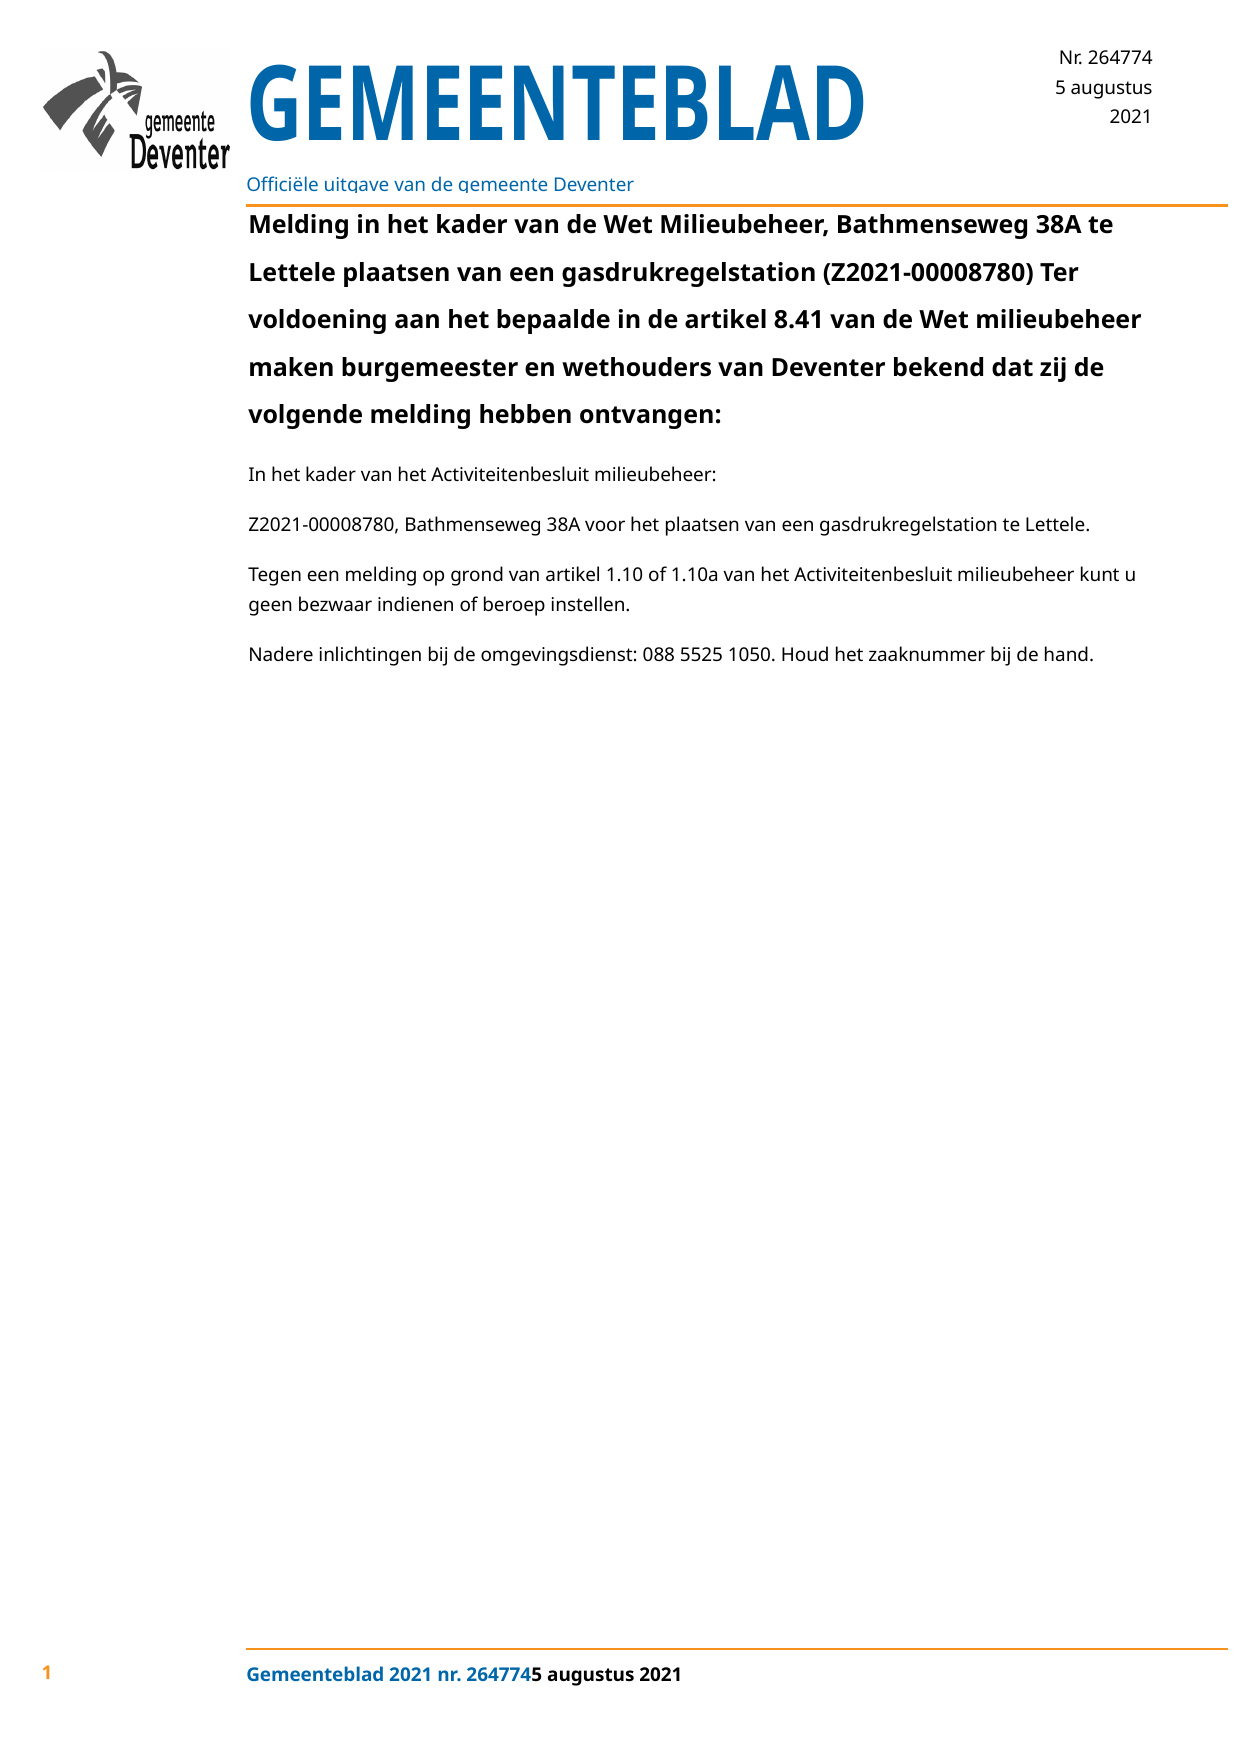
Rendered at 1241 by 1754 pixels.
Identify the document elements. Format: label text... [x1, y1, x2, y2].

text Nadere inlichtingen bij de omgevingsdienst: 088 5525 1050. Houd het zaaknummer bij de hand. [248, 642, 1152, 667]
text In het kader van het Activiteitenbesluit milieubeheer: [248, 461, 1152, 486]
text Melding in het kader van de Wet Milieubeheer, Bathmenseweg 38A te Lettele plaatsen van een gasdrukregelstation (Z2021-00008780) Ter voldoening aan het bepaalde in de artikel 8.41 van de Wet milieubeheer maken burgemeester en wethouders van Deventer bekend dat zij de volgende melding hebben ontvangen: [248, 207, 1152, 431]
picture [41, 47, 231, 172]
text Z2021-00008780, Bathmenseweg 38A voor het plaatsen van een gasdrukregelstation te Lettele. [248, 511, 1152, 537]
text Tegen een melding op grond van artikel 1.10 of 1.10a van het Activiteitenbesluit milieubeheer kunt u geen bezwaar indienen of beroep instellen. [248, 562, 1152, 617]
